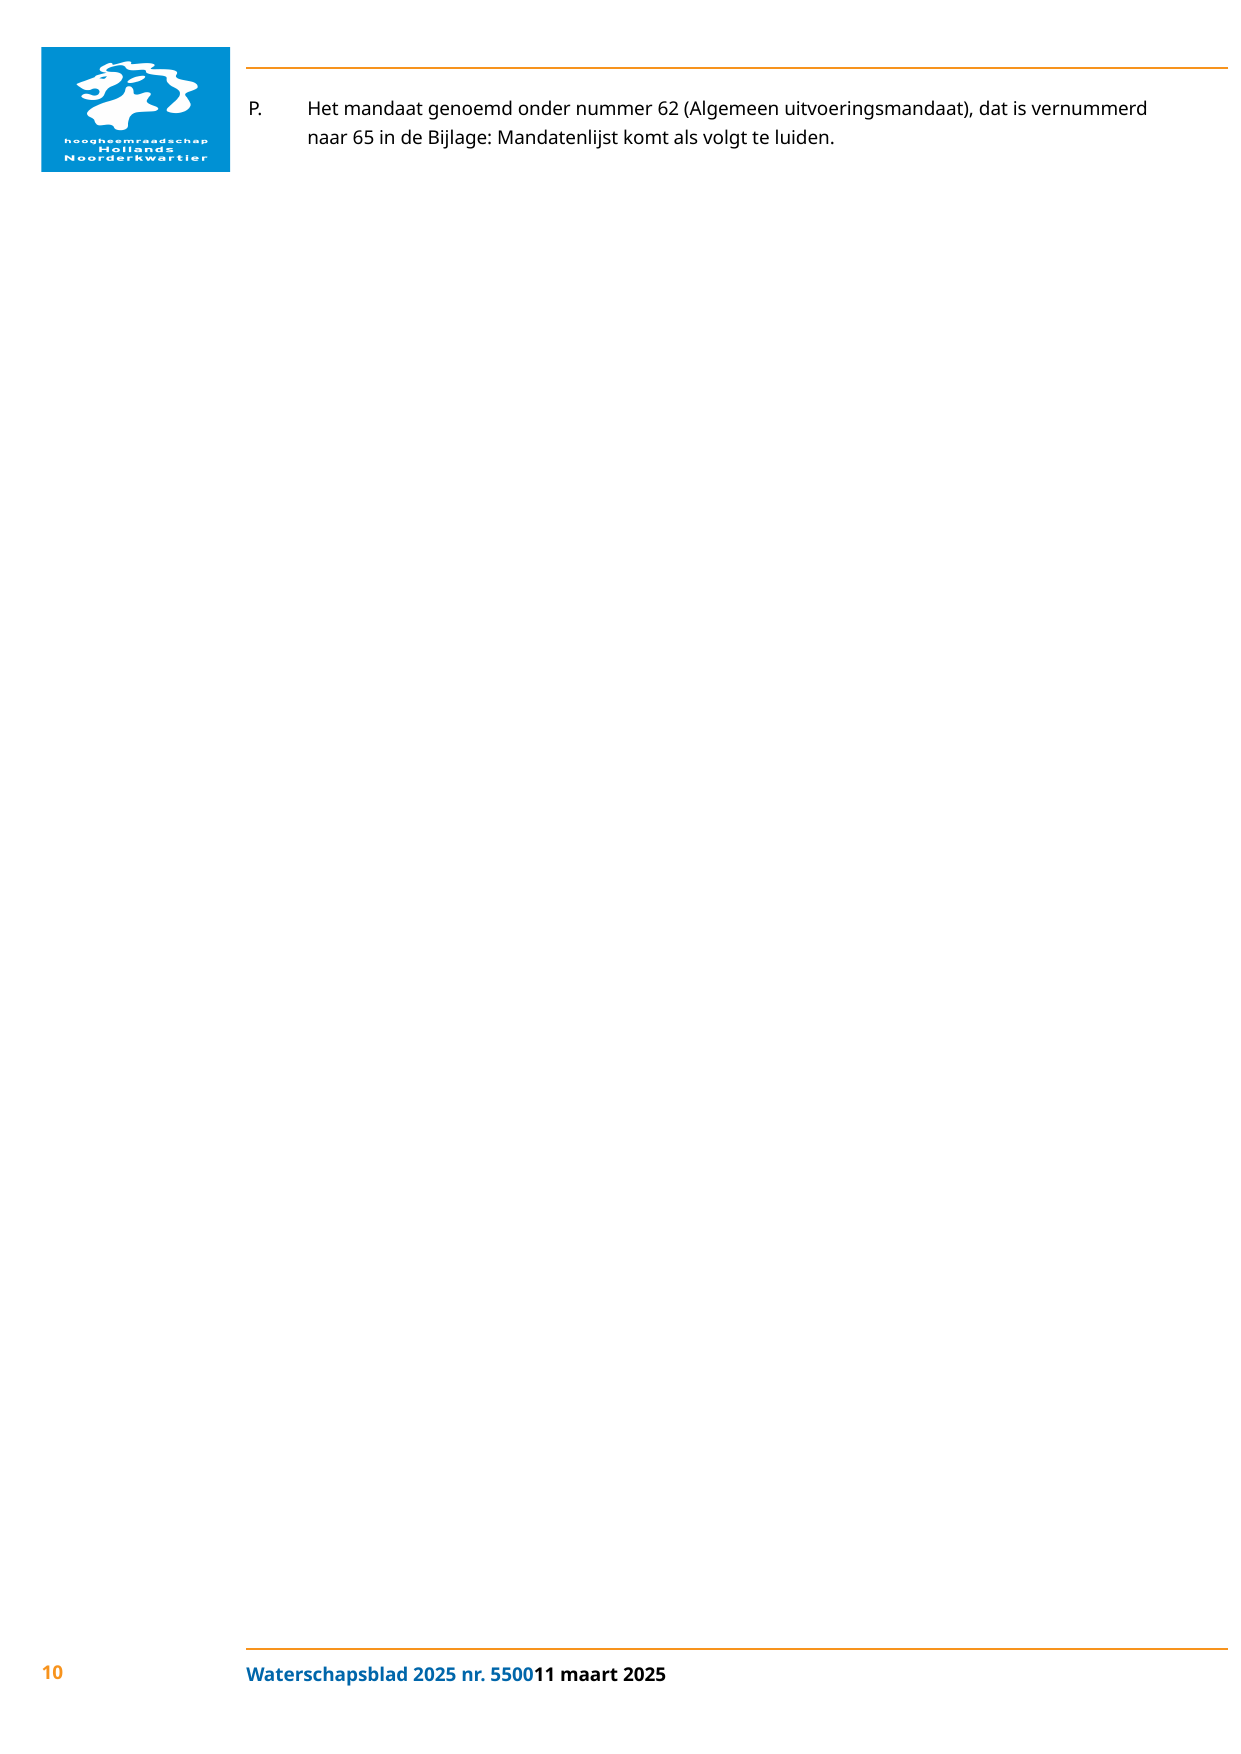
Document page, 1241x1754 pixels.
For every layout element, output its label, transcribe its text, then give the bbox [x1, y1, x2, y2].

picture [88, 87, 157, 130]
picture [129, 76, 144, 82]
picture [118, 62, 197, 112]
picture [78, 64, 122, 99]
list Het mandaat genoemd onder nummer 62 (Algemeen uitvoeringsmandaat), dat is vernummerd naar 65 in de Bijlage: Mandatenlijst komt als volgt te luiden. [248, 95, 1152, 150]
